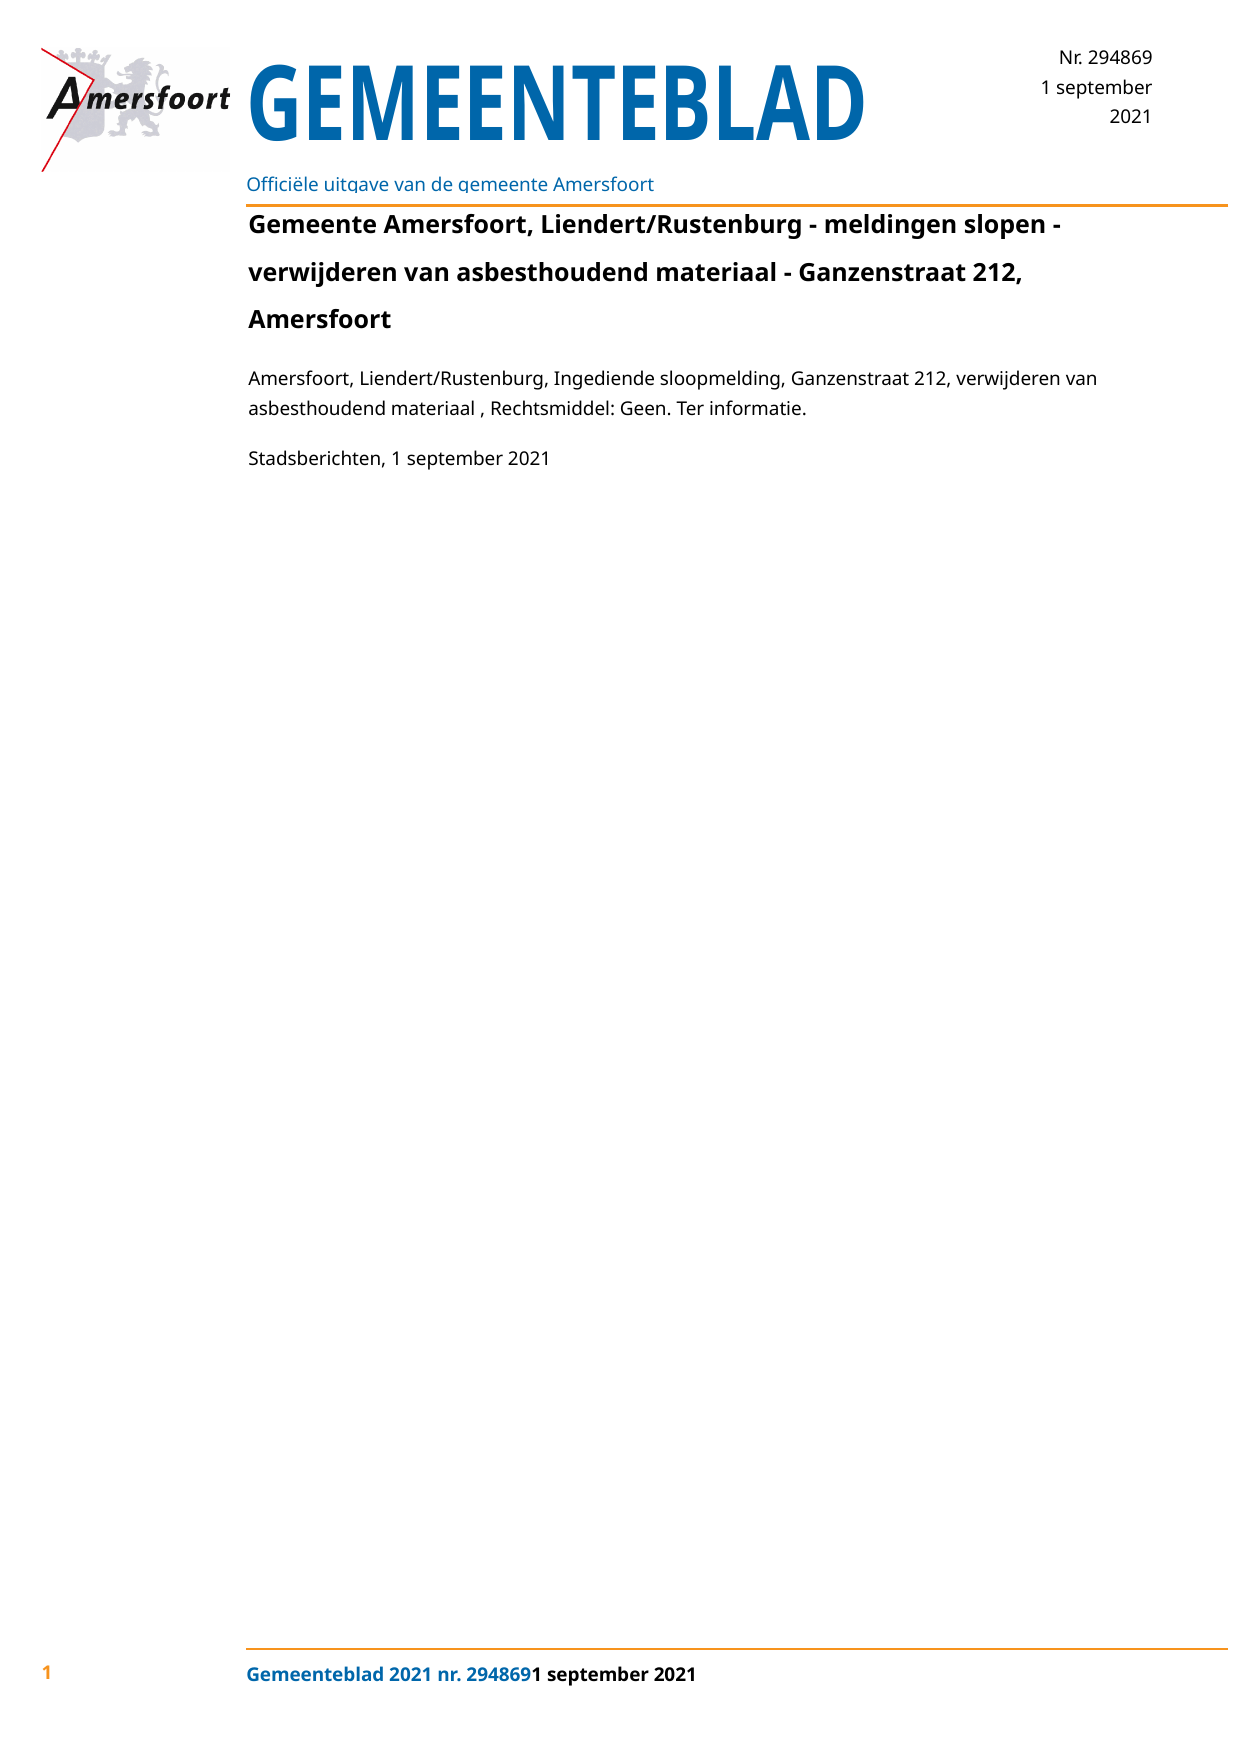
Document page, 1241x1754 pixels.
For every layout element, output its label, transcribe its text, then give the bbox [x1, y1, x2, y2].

text Gemeente Amersfoort, Liendert/Rustenburg - meldingen slopen - verwijderen van asbesthoudend materiaal - Ganzenstraat 212, Amersfoort [248, 207, 1152, 336]
picture [41, 47, 231, 172]
text Stadsberichten, 1 september 2021 [248, 446, 1152, 471]
text Amersfoort, Liendert/Rustenburg, Ingediende sloopmelding, Ganzenstraat 212, verwijderen van asbesthoudend materiaal , Rechtsmiddel: Geen. Ter informatie. [248, 366, 1152, 421]
